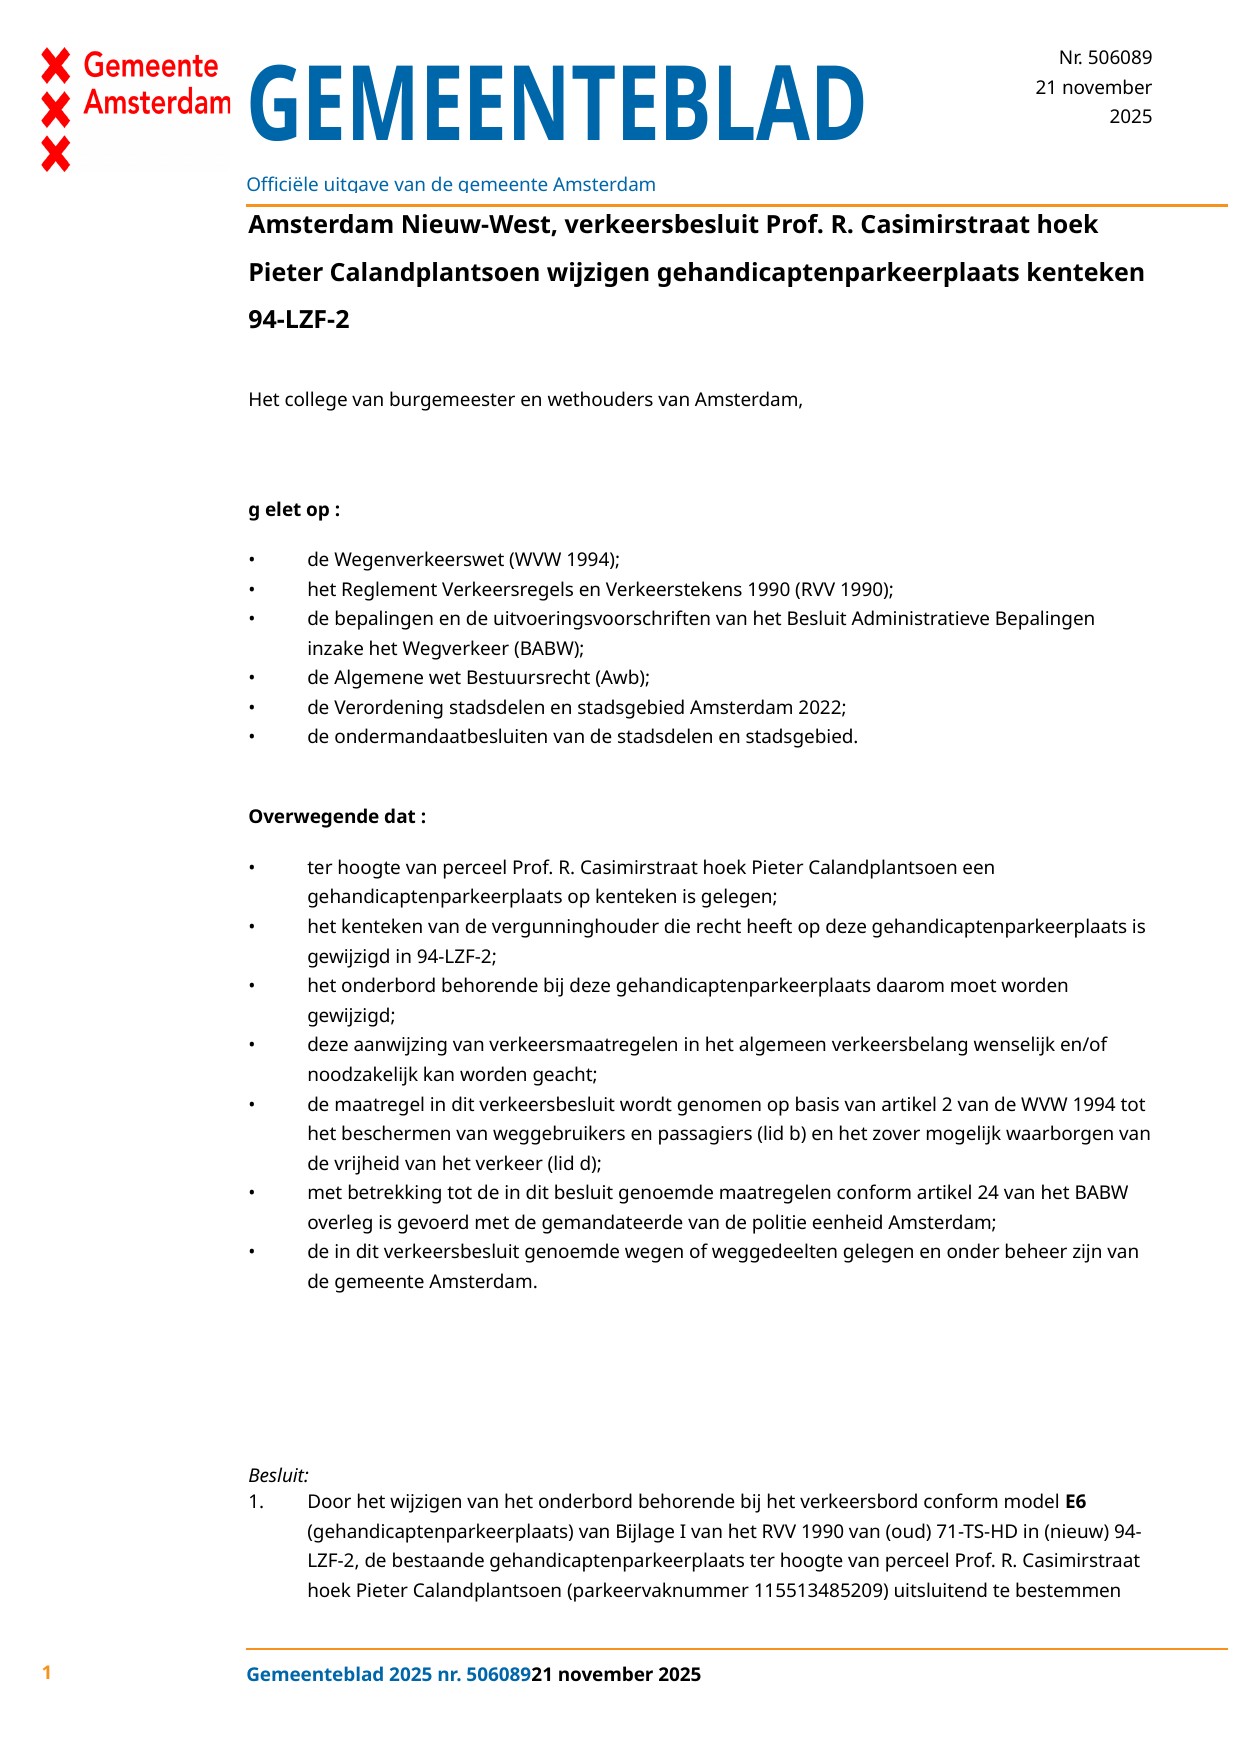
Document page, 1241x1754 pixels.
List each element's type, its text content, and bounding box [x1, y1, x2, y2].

picture [41, 47, 231, 172]
list Door het wijzigen van het onderbord behorende bij het verkeersbord conform model E6 (gehandicaptenparkeerplaats) van Bijlage I van het RVV 1990 van (oud) 71-TS-HD in (nieuw) 94-LZF-2, de bestaande gehandicaptenparkeerplaats ter hoogte van perceel Prof. R. Casimirstraat hoek Pieter Calandplantsoen (parkeervaknummer 115513485209) uitsluitend te bestemmen [248, 1488, 1152, 1603]
list de Verordening stadsdelen en stadsgebied Amsterdam 2022; [248, 694, 1152, 720]
list het Reglement Verkeersregels en Verkeerstekens 1990 (RVV 1990); [248, 576, 1152, 602]
list de maatregel in dit verkeersbesluit wordt genomen op basis van artikel 2 van de WVW 1994 tot het beschermen van weggebruikers en passagiers (lid b) en het zover mogelijk waarborgen van de vrijheid van het verkeer (lid d); [248, 1091, 1152, 1176]
text Overwegende dat : [248, 804, 1152, 829]
list de bepalingen en de uitvoeringsvoorschriften van het Besluit Administratieve Bepalingen inzake het Wegverkeer (BABW); [248, 605, 1152, 661]
list het onderbord behorende bij deze gehandicaptenparkeerplaats daarom moet worden gewijzigd; [248, 972, 1152, 1028]
text Het college van burgemeester en wethouders van Amsterdam, [248, 386, 1152, 412]
list de Wegenverkeerswet (WVW 1994); [248, 546, 1152, 572]
list ter hoogte van perceel Prof. R. Casimirstraat hoek Pieter Calandplantsoen een gehandicaptenparkeerplaats op kenteken is gelegen; [248, 854, 1152, 909]
text g elet op : [248, 496, 1152, 522]
text Amsterdam Nieuw-West, verkeersbesluit Prof. R. Casimirstraat hoek Pieter Calandplantsoen wijzigen gehandicaptenparkeerplaats kenteken 94-LZF-2 [248, 207, 1152, 336]
list met betrekking tot de in dit besluit genoemde maatregelen conform artikel 24 van het BABW overleg is gevoerd met de gemandateerde van de politie eenheid Amsterdam; [248, 1179, 1152, 1235]
list de Algemene wet Bestuursrecht (Awb); [248, 664, 1152, 690]
list de ondermandaatbesluiten van de stadsdelen en stadsgebied. [248, 724, 1152, 749]
text Besluit: [248, 1463, 1152, 1488]
list deze aanwijzing van verkeersmaatregelen in het algemeen verkeersbelang wenselijk en/of noodzakelijk kan worden geacht; [248, 1032, 1152, 1087]
list het kenteken van de vergunninghouder die recht heeft op deze gehandicaptenparkeerplaats is gewijzigd in 94-LZF-2; [248, 913, 1152, 969]
list de in dit verkeersbesluit genoemde wegen of weggedeelten gelegen en onder beheer zijn van de gemeente Amsterdam. [248, 1239, 1152, 1294]
